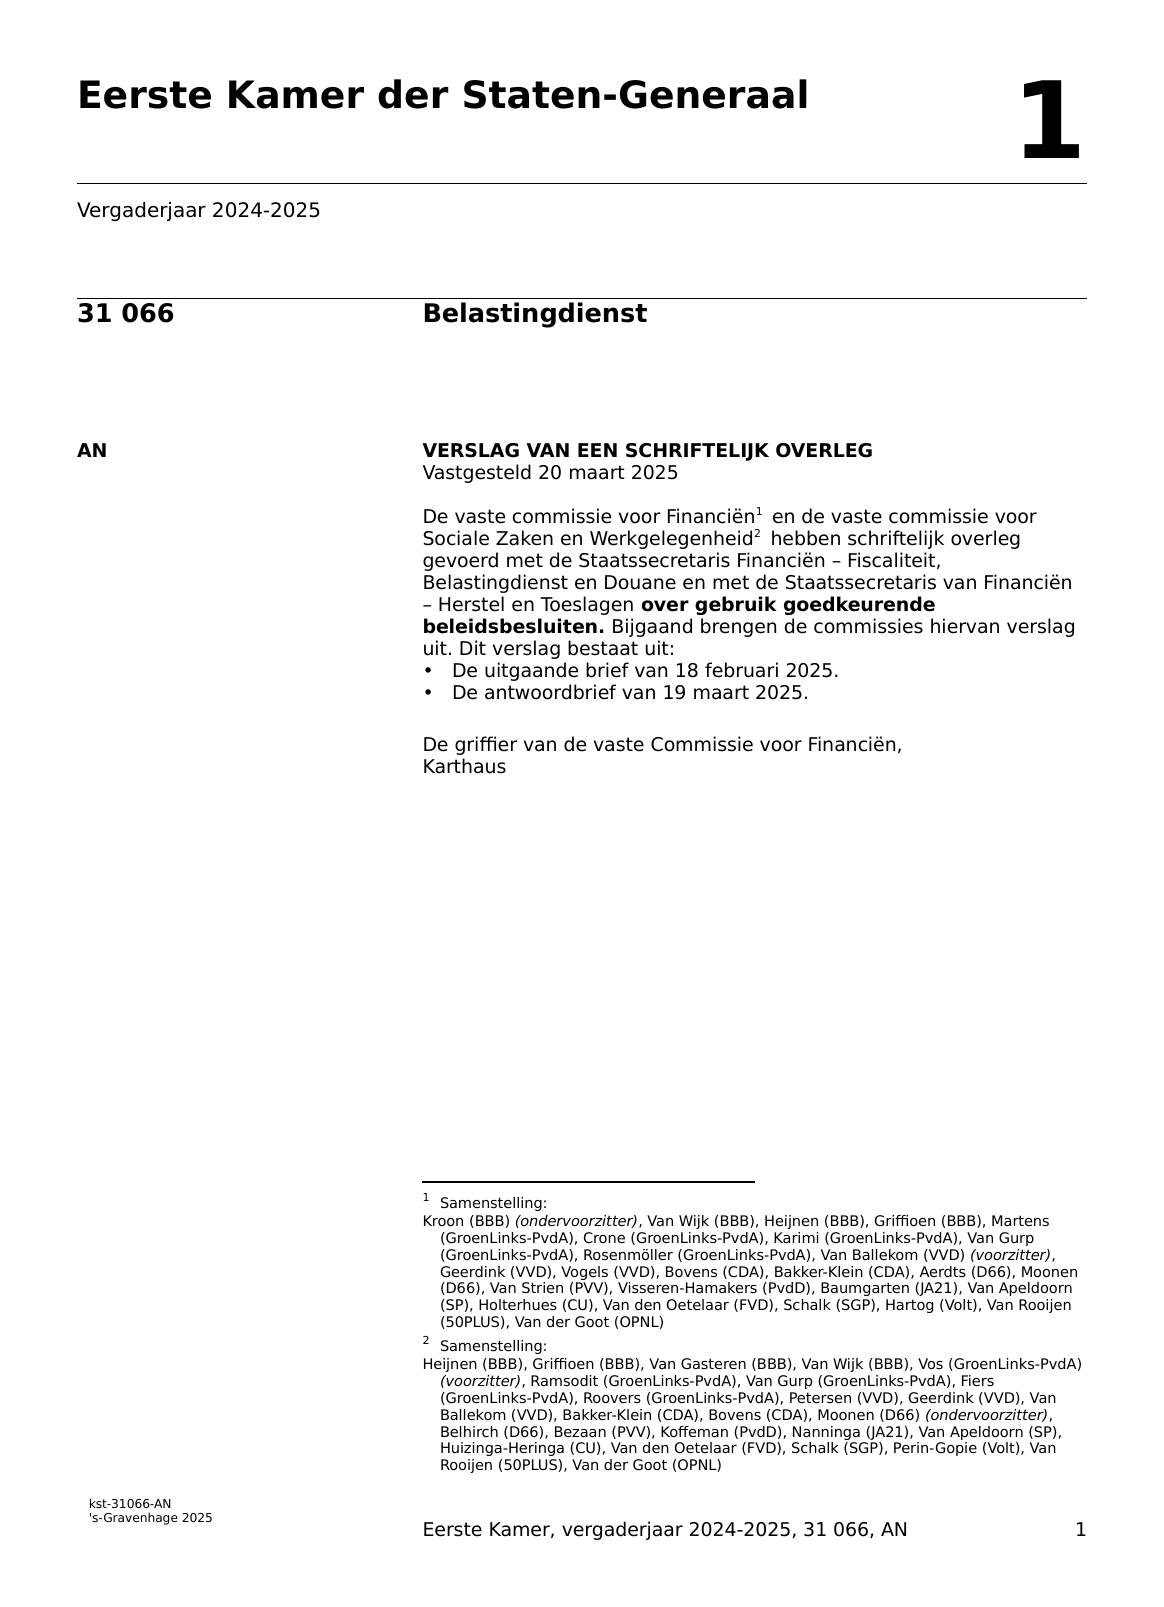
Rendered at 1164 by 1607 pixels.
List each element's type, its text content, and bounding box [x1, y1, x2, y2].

text Vastgesteld 20 maart 2025 [422, 462, 1087, 484]
table_header 1 [886, 59, 1087, 183]
table_header Eerste Kamer der Staten-Generaal [77, 59, 886, 183]
text Kroon (BBB) (ondervoorzitter), Van Wijk (BBB), Heijnen (BBB), Griffioen (BBB), Martens (GroenLinks-PvdA), Crone (GroenLinks-PvdA), Karimi (GroenLinks-PvdA), Van Gurp (GroenLinks-PvdA), Rosenmöller (GroenLinks-PvdA), Van Ballekom (VVD) (voorzitter), Geerdink (VVD), Vogels (VVD), Bovens (CDA), Bakker-Klein (CDA), Aerdts (D66), Moonen (D66), Van Strien (PVV), Visseren-Hamakers (PvdD), Baumgarten (JA21), Van Apeldoorn (SP), Holterhues (CU), Van den Oetelaar (FVD), Schalk (SGP), Hartog (Volt), Van Rooijen (50PLUS), Van der Goot (OPNL) [422, 1213, 1087, 1331]
text De griffier van de vaste Commissie voor Financiën, Karthaus [422, 734, 1087, 778]
text kst-31066-AN [88, 1497, 323, 1511]
table_cell Vergaderjaar 2024-2025 [77, 184, 1087, 298]
text • De uitgaande brief van 18 februari 2025. [422, 660, 1087, 682]
subtitle AN VERSLAG VAN EEN SCHRIFTELIJK OVERLEG [77, 440, 1087, 462]
subtitle 31 066 Belastingdienst [77, 299, 1087, 329]
text • De antwoordbrief van 19 maart 2025. [422, 682, 1087, 704]
text Heijnen (BBB), Griffioen (BBB), Van Gasteren (BBB), Van Wijk (BBB), Vos (GroenLinks-PvdA) (voorzitter), Ramsodit (GroenLinks-PvdA), Van Gurp (GroenLinks-PvdA), Fiers (GroenLinks-PvdA), Roovers (GroenLinks-PvdA), Petersen (VVD), Geerdink (VVD), Van Ballekom (VVD), Bakker-Klein (CDA), Bovens (CDA), Moonen (D66) (ondervoorzitter), Belhirch (D66), Bezaan (PVV), Koffeman (PvdD), Nanninga (JA21), Van Apeldoorn (SP), Huizinga-Heringa (CU), Van den Oetelaar (FVD), Schalk (SGP), Perin-Gopie (Volt), Van Rooijen (50PLUS), Van der Goot (OPNL) [422, 1356, 1087, 1474]
text 's-Gravenhage 2025 [88, 1511, 323, 1525]
text De vaste commissie voor Financiën en de vaste commissie voor Sociale Zaken en Werkgelegenheid hebben schriftelijk overleg gevoerd met de Staatssecretaris Financiën – Fiscaliteit, Belastingdienst en Douane en met de Staatssecretaris van Financiën – Herstel en Toeslagen over gebruik goedkeurende beleidsbesluiten. Bijgaand brengen de commissies hiervan verslag uit. Dit verslag bestaat uit: [422, 506, 1087, 660]
text Samenstelling: [422, 1334, 1087, 1356]
text Samenstelling: [422, 1191, 1087, 1213]
